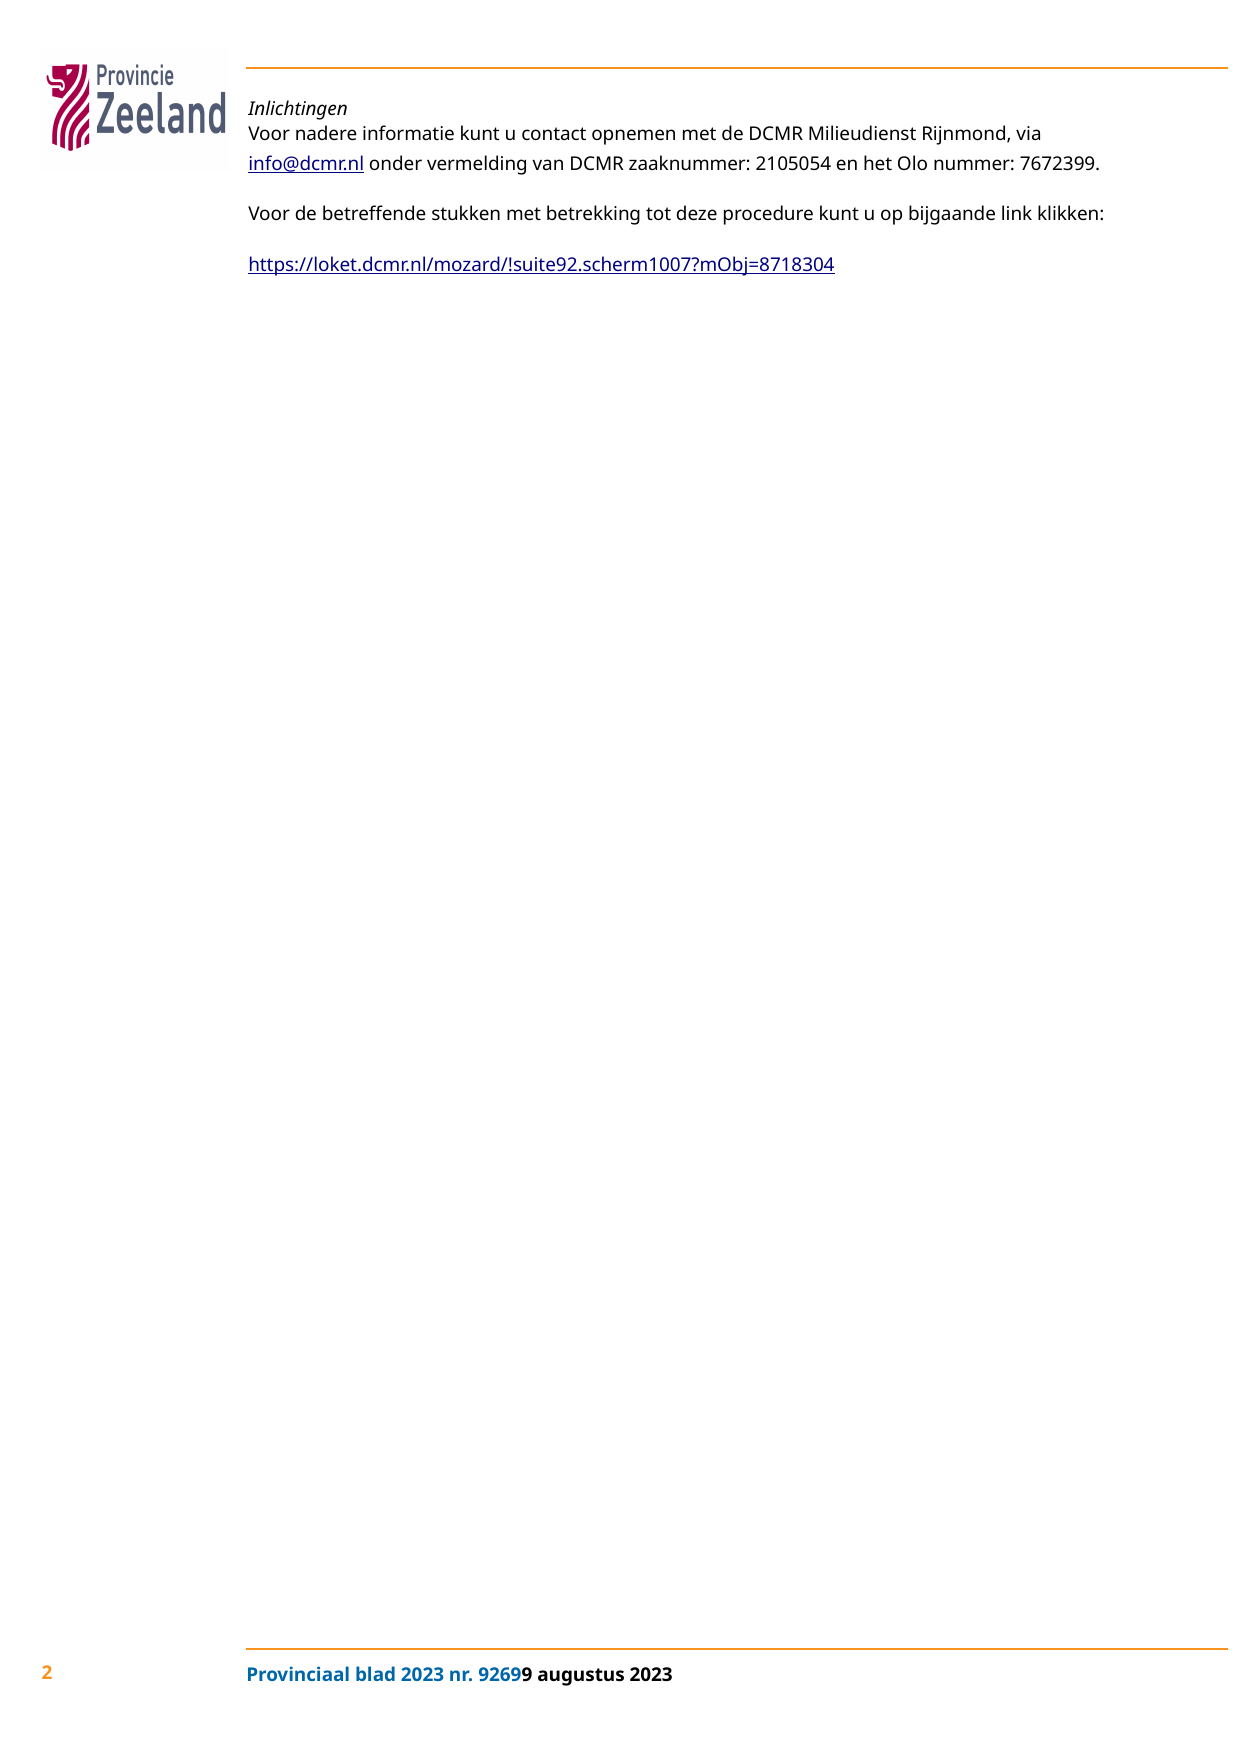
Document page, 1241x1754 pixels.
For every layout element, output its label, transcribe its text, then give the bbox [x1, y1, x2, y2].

text Voor de betreffende stukken met betrekking tot deze procedure kunt u op bijgaande link klikken: [248, 201, 1152, 226]
text Inlichtingen [248, 95, 1152, 121]
picture [41, 47, 231, 172]
text Voor nadere informatie kunt u contact opnemen met de DCMR Milieudienst Rijnmond, via info@dcmr.nl onder vermelding van DCMR zaaknummer: 2105054 en het Olo nummer: 7672399. [248, 121, 1152, 176]
text https://loket.dcmr.nl/mozard/!suite92.scherm1007?mObj=8718304 [248, 251, 1152, 277]
